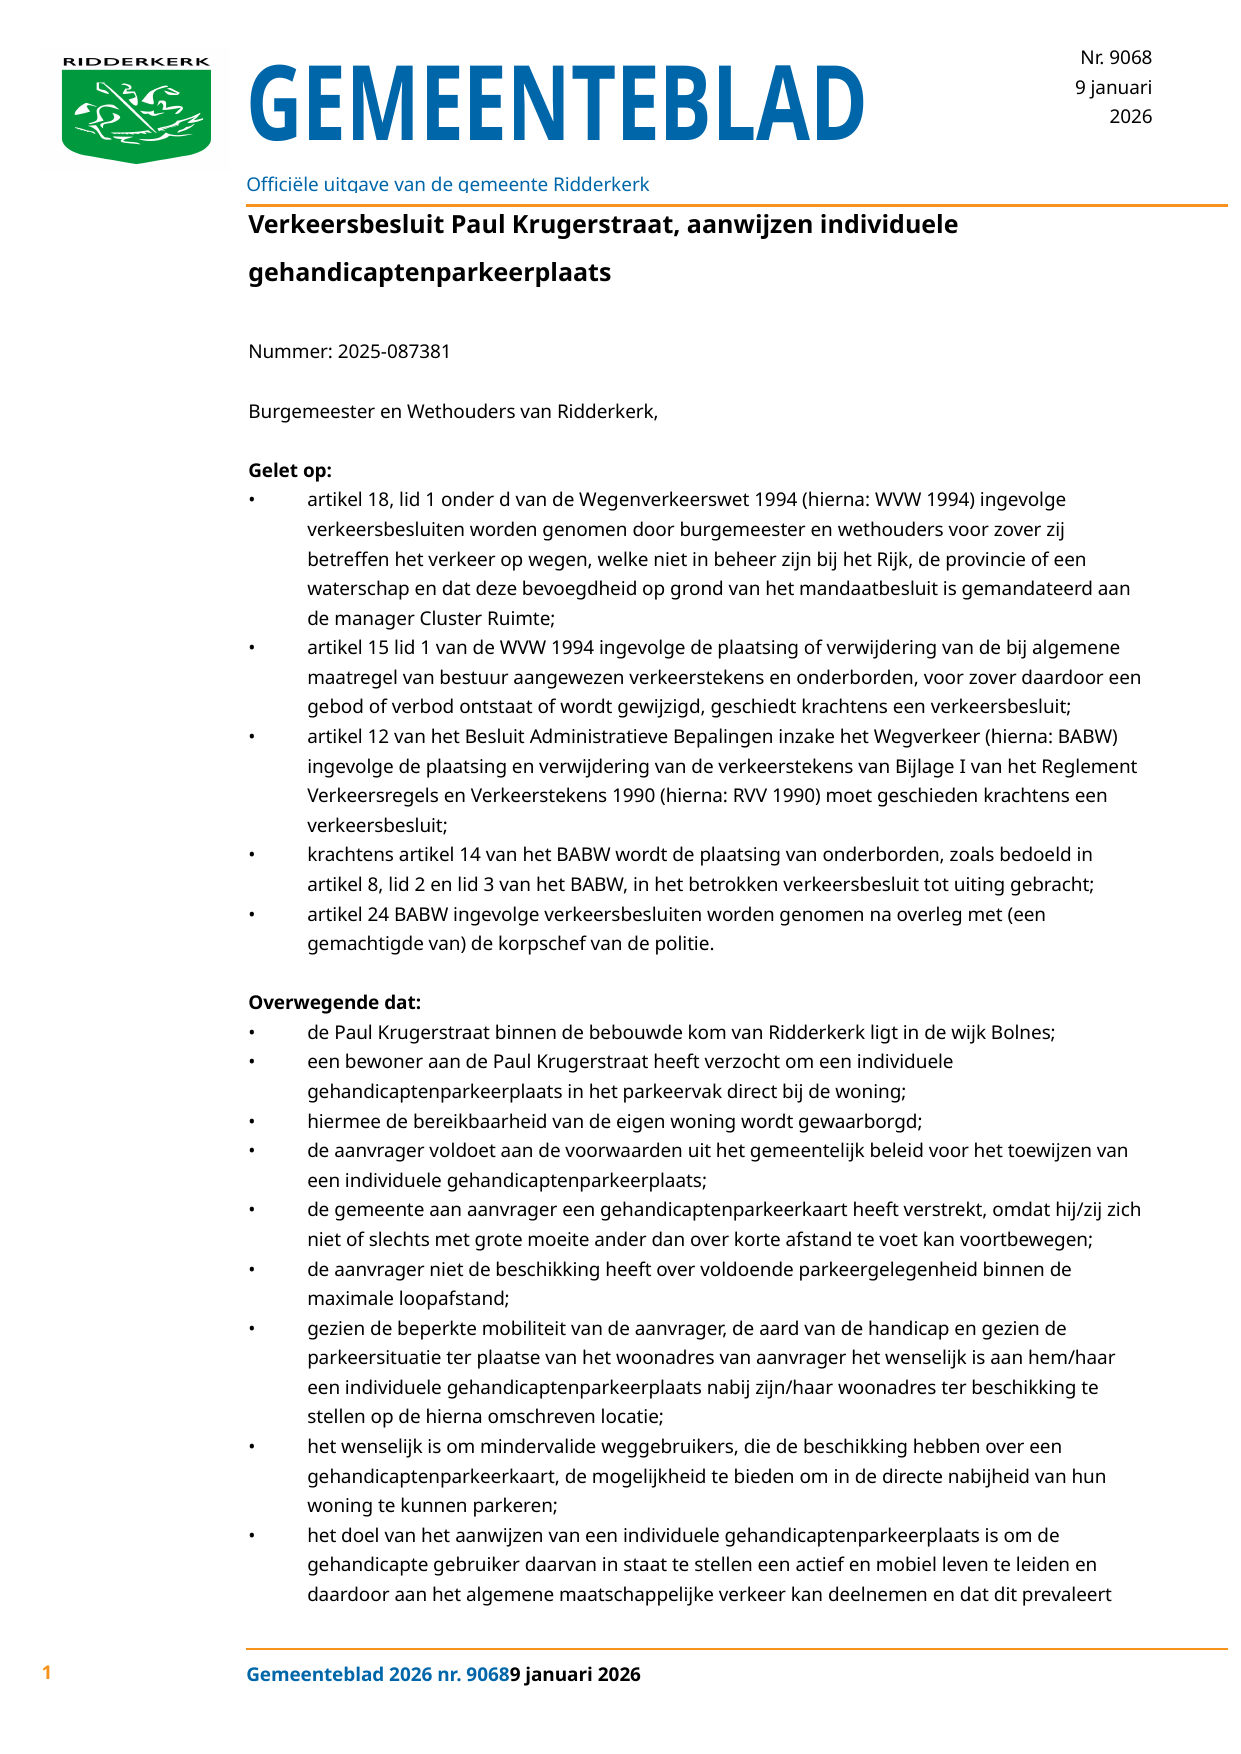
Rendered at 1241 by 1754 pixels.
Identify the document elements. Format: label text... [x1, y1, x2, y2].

list de gemeente aan aanvrager een gehandicaptenparkeerkaart heeft verstrekt, omdat hij/zij zich niet of slechts met grote moeite ander dan over korte afstand te voet kan voortbewegen; [248, 1197, 1152, 1252]
picture [41, 47, 231, 172]
list hiermee de bereikbaarheid van de eigen woning wordt gewaarborgd; [248, 1108, 1152, 1133]
text Burgemeester en Wethouders van Ridderkerk, [248, 398, 1152, 423]
list het wenselijk is om mindervalide weggebruikers, die de beschikking hebben over een gehandicaptenparkeerkaart, de mogelijkheid te bieden om in de directe nabijheid van hun woning te kunnen parkeren; [248, 1433, 1152, 1518]
list de aanvrager niet de beschikking heeft over voldoende parkeergelegenheid binnen de maximale loopafstand; [248, 1256, 1152, 1311]
list het doel van het aanwijzen van een individuele gehandicaptenparkeerplaats is om de gehandicapte gebruiker daarvan in staat te stellen een actief en mobiel leven te leiden en daardoor aan het algemene maatschappelijke verkeer kan deelnemen en dat dit prevaleert [248, 1522, 1152, 1607]
list artikel 24 BABW ingevolge verkeersbesluiten worden genomen na overleg met (een gemachtigde van) de korpschef van de politie. [248, 901, 1152, 956]
text Gelet op: [248, 457, 1152, 483]
list gezien de beperkte mobiliteit van de aanvrager, de aard van de handicap en gezien de parkeersituatie ter plaatse van het woonadres van aanvrager het wenselijk is aan hem/haar een individuele gehandicaptenparkeerplaats nabij zijn/haar woonadres ter beschikking te stellen op de hierna omschreven locatie; [248, 1315, 1152, 1429]
list artikel 12 van het Besluit Administratieve Bepalingen inzake het Wegverkeer (hierna: BABW) ingevolge de plaatsing en verwijdering van de verkeerstekens van Bijlage I van het Reglement Verkeersregels en Verkeerstekens 1990 (hierna: RVV 1990) moet geschieden krachtens een verkeersbesluit; [248, 723, 1152, 838]
text Verkeersbesluit Paul Krugerstraat, aanwijzen individuele gehandicaptenparkeerplaats [248, 207, 1152, 288]
list krachtens artikel 14 van het BABW wordt de plaatsing van onderborden, zoals bedoeld in artikel 8, lid 2 en lid 3 van het BABW, in het betrokken verkeersbesluit tot uiting gebracht; [248, 842, 1152, 897]
list de Paul Krugerstraat binnen de bebouwde kom van Ridderkerk ligt in de wijk Bolnes; [248, 1019, 1152, 1045]
list artikel 15 lid 1 van de WVW 1994 ingevolge de plaatsing of verwijdering van de bij algemene maatregel van bestuur aangewezen verkeerstekens en onderborden, voor zover daardoor een gebod of verbod ontstaat of wordt gewijzigd, geschiedt krachtens een verkeersbesluit; [248, 634, 1152, 719]
text Overwegende dat: [248, 989, 1152, 1015]
list een bewoner aan de Paul Krugerstraat heeft verzocht om een individuele gehandicaptenparkeerplaats in het parkeervak direct bij de woning; [248, 1049, 1152, 1104]
list artikel 18, lid 1 onder d van de Wegenverkeerswet 1994 (hierna: WVW 1994) ingevolge verkeersbesluiten worden genomen door burgemeester en wethouders voor zover zij betreffen het verkeer op wegen, welke niet in beheer zijn bij het Rijk, de provincie of een waterschap en dat deze bevoegdheid op grond van het mandaatbesluit is gemandateerd aan de manager Cluster Ruimte; [248, 487, 1152, 631]
list de aanvrager voldoet aan de voorwaarden uit het gemeentelijk beleid voor het toewijzen van een individuele gehandicaptenparkeerplaats; [248, 1137, 1152, 1193]
text Nummer: 2025-087381 [248, 339, 1152, 364]
